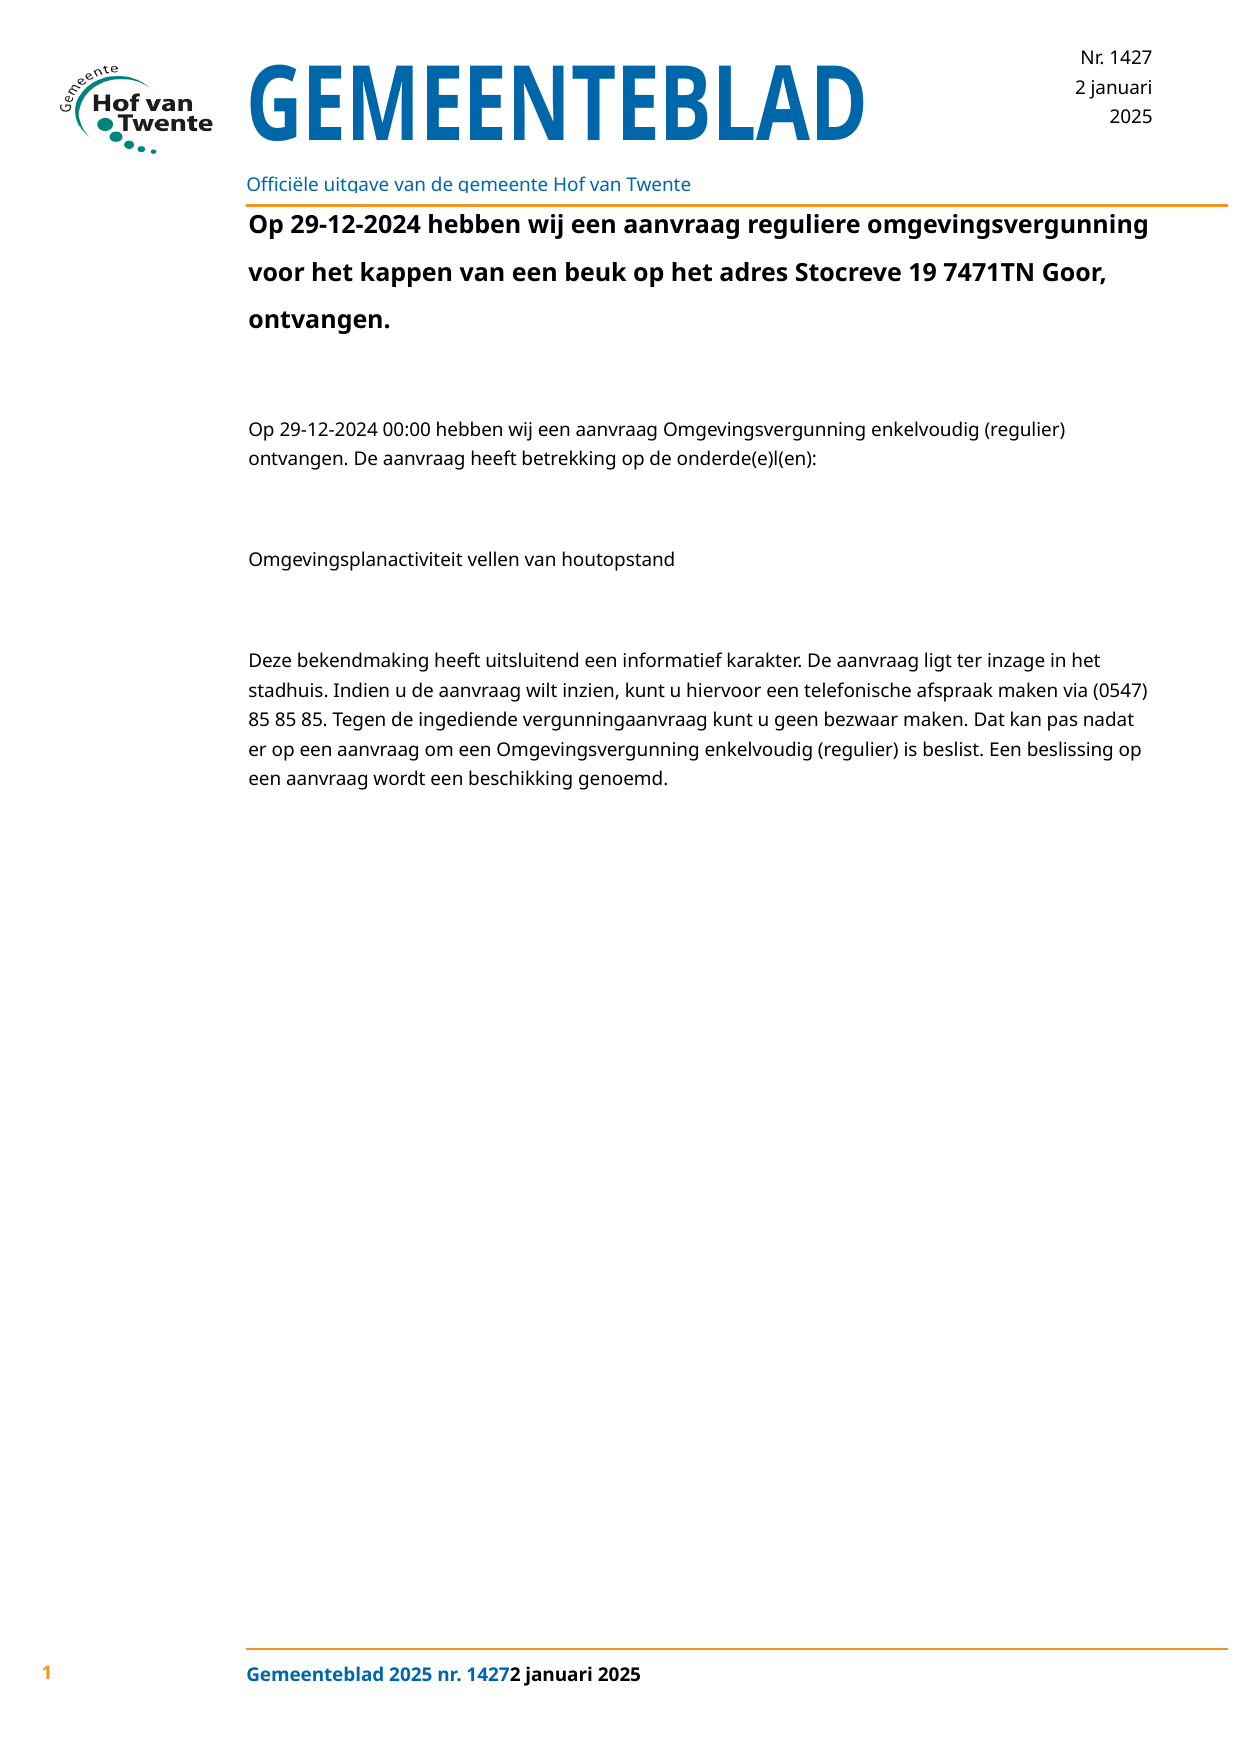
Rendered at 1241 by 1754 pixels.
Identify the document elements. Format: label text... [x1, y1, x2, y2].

text Op 29-12-2024 hebben wij een aanvraag reguliere omgevingsvergunning voor het kappen van een beuk op het adres Stocreve 19 7471TN Goor, ontvangen. [248, 207, 1152, 336]
text Omgevingsplanactiviteit vellen van houtopstand [248, 546, 1152, 572]
text Deze bekendmaking heeft uitsluitend een informatief karakter. De aanvraag ligt ter inzage in het stadhuis. Indien u de aanvraag wilt inzien, kunt u hiervoor een telefonische afspraak maken via (0547) 85 85 85. Tegen de ingediende vergunningaanvraag kunt u geen bezwaar maken. Dat kan pas nadat er op een aanvraag om een Omgevingsvergunning enkelvoudig (regulier) is beslist. Een beslissing op een aanvraag wordt een beschikking genoemd. [248, 647, 1152, 791]
text Op 29-12-2024 00:00 hebben wij een aanvraag Omgevingsvergunning enkelvoudig (regulier) ontvangen. De aanvraag heeft betrekking op de onderde(e)l(en): [248, 416, 1152, 471]
picture [41, 47, 231, 172]
